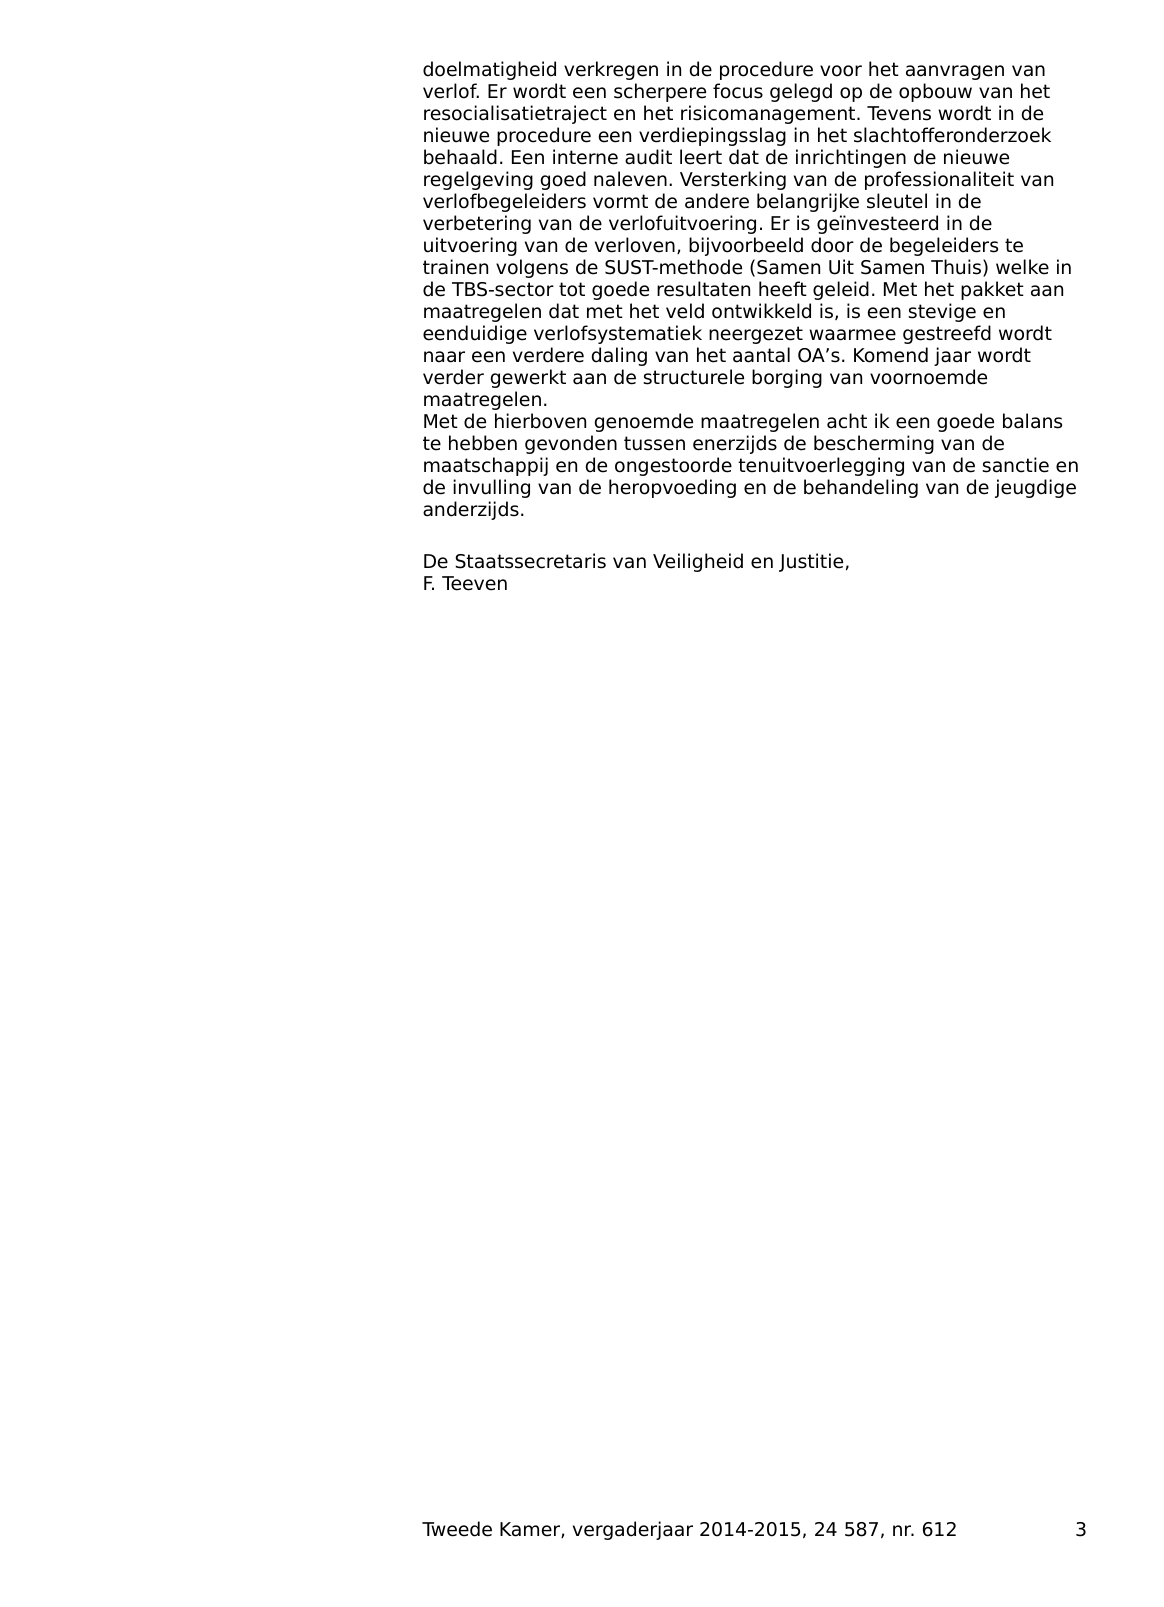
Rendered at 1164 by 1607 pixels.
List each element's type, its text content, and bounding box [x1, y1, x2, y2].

text doelmatigheid verkregen in de procedure voor het aanvragen van verlof. Er wordt een scherpere focus gelegd op de opbouw van het resocialisatietraject en het risicomanagement. Tevens wordt in de nieuwe procedure een verdiepingsslag in het slachtofferonderzoek behaald. Een interne audit leert dat de inrichtingen de nieuwe regelgeving goed naleven. Versterking van de professionaliteit van verlofbegeleiders vormt de andere belangrijke sleutel in de verbetering van de verlofuitvoering. Er is geïnvesteerd in de uitvoering van de verloven, bijvoorbeeld door de begeleiders te trainen volgens de SUST-methode (Samen Uit Samen Thuis) welke in de TBS-sector tot goede resultaten heeft geleid. Met het pakket aan maatregelen dat met het veld ontwikkeld is, is een stevige en eenduidige verlofsystematiek neergezet waarmee gestreefd wordt naar een verdere daling van het aantal OA’s. Komend jaar wordt verder gewerkt aan de structurele borging van voornoemde maatregelen. [422, 59, 1087, 411]
text De Staatssecretaris van Veiligheid en Justitie, F. Teeven [422, 551, 1087, 594]
text Met de hierboven genoemde maatregelen acht ik een goede balans te hebben gevonden tussen enerzijds de bescherming van de maatschappij en de ongestoorde tenuitvoerlegging van de sanctie en de invulling van de heropvoeding en de behandeling van de jeugdige anderzijds. [422, 411, 1087, 521]
